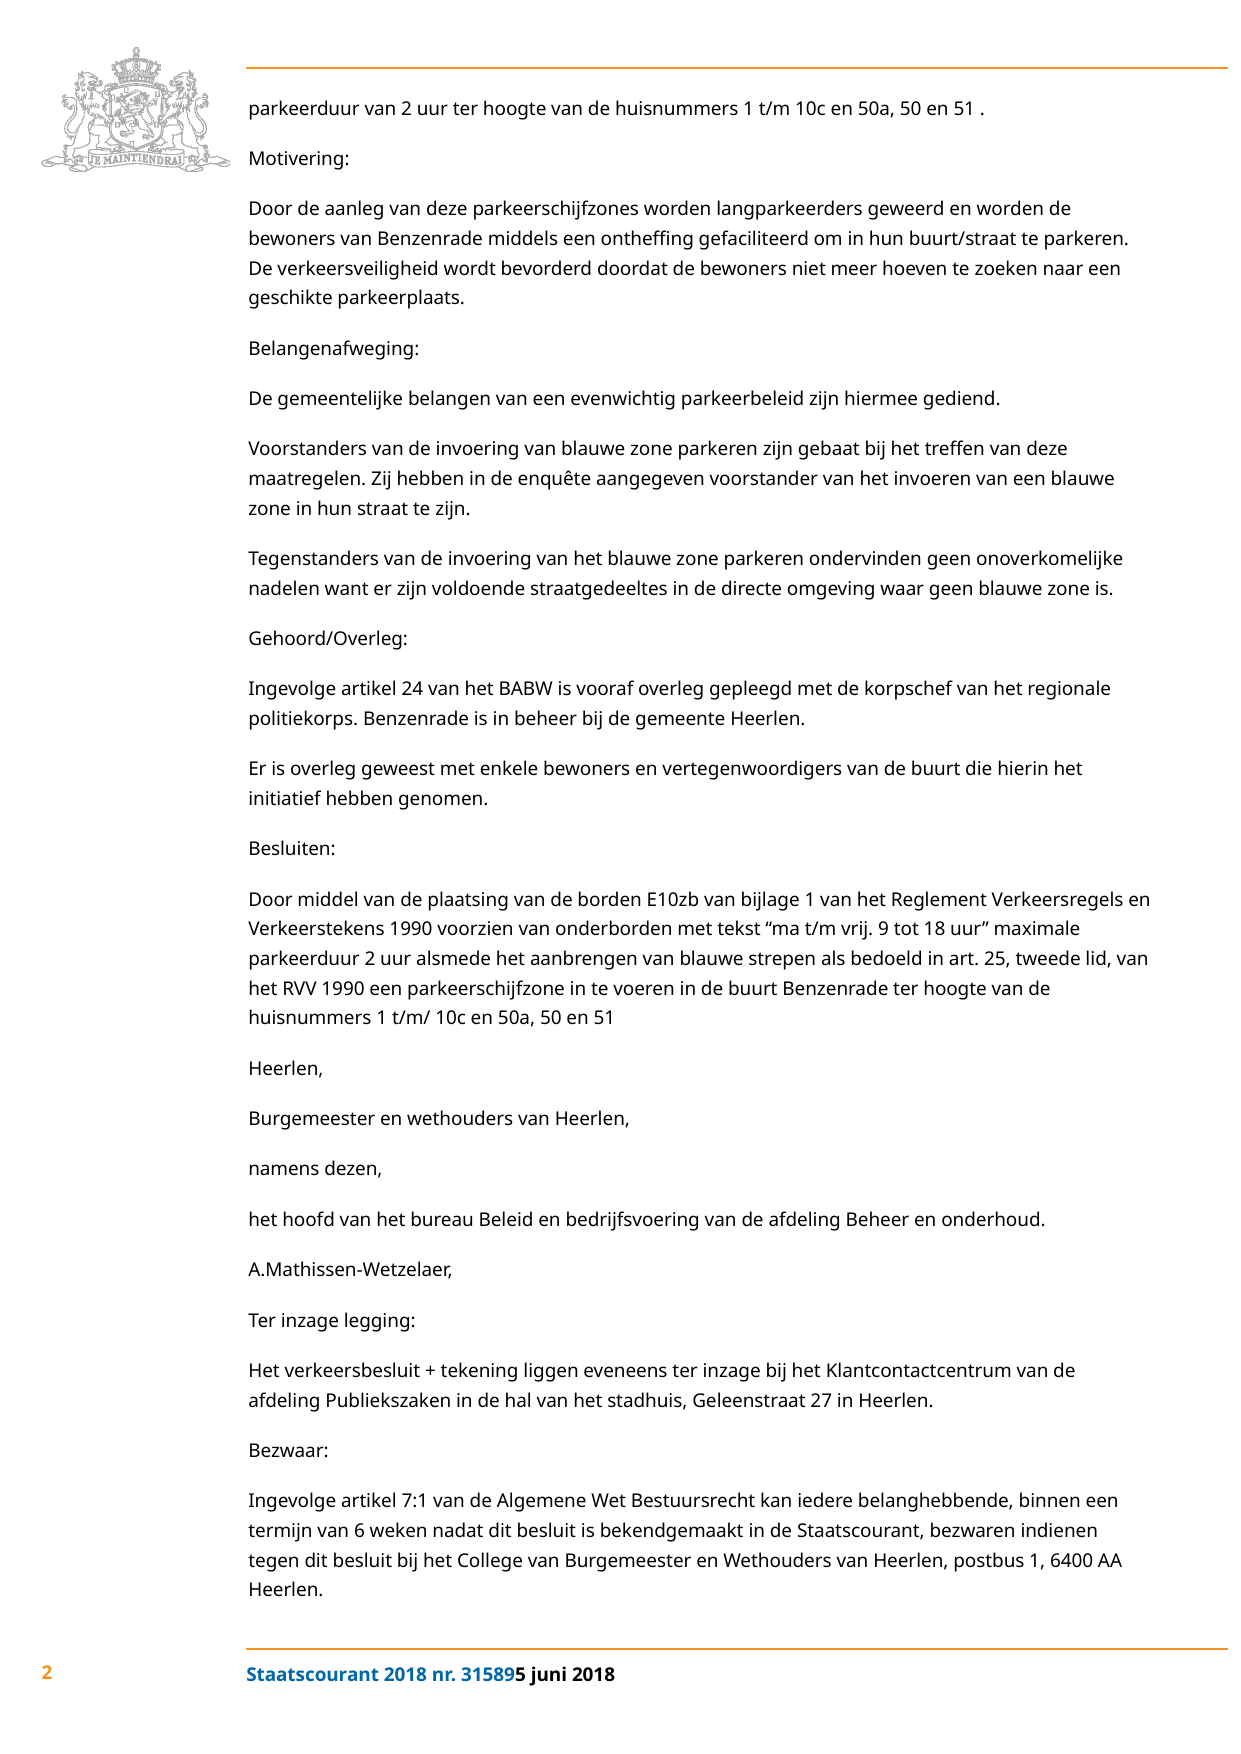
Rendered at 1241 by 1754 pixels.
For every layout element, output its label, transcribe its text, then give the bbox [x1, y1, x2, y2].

text Voorstanders van de invoering van blauwe zone parkeren zijn gebaat bij het treffen van deze maatregelen. Zij hebben in de enquête aangegeven voorstander van het invoeren van een blauwe zone in hun straat te zijn. [248, 436, 1152, 521]
text Ter inzage legging: [248, 1307, 1152, 1333]
text De gemeentelijke belangen van een evenwichtig parkeerbeleid zijn hiermee gediend. [248, 385, 1152, 411]
text Tegenstanders van de invoering van het blauwe zone parkeren ondervinden geen onoverkomelijke nadelen want er zijn voldoende straatgedeeltes in de directe omgeving waar geen blauwe zone is. [248, 545, 1152, 601]
text Door middel van de plaatsing van de borden E10zb van bijlage 1 van het Reglement Verkeersregels en Verkeerstekens 1990 voorzien van onderborden met tekst “ma t/m vrij. 9 tot 18 uur” maximale parkeerduur 2 uur alsmede het aanbrengen van blauwe strepen als bedoeld in art. 25, tweede lid, van het RVV 1990 een parkeerschijfzone in te voeren in de buurt Benzenrade ter hoogte van de huisnummers 1 t/m/ 10c en 50a, 50 en 51 [248, 886, 1152, 1030]
text Er is overleg geweest met enkele bewoners en vertegenwoordigers van de buurt die hierin het initiatief hebben genomen. [248, 756, 1152, 811]
text Bezwaar: [248, 1437, 1152, 1463]
text Gehoord/Overleg: [248, 625, 1152, 651]
text Motivering: [248, 145, 1152, 171]
text Door de aanleg van deze parkeerschijfzones worden langparkeerders geweerd en worden de bewoners van Benzenrade middels een ontheffing gefaciliteerd om in hun buurt/straat te parkeren. De verkeersveiligheid wordt bevorderd doordat de bewoners niet meer hoeven te zoeken naar een geschikte parkeerplaats. [248, 196, 1152, 310]
picture [41, 47, 231, 172]
text Belangenafweging: [248, 335, 1152, 361]
text Besluiten: [248, 836, 1152, 861]
text Ingevolge artikel 24 van het BABW is vooraf overleg gepleegd met de korpschef van het regionale politiekorps. Benzenrade is in beheer bij de gemeente Heerlen. [248, 676, 1152, 731]
text parkeerduur van 2 uur ter hoogte van de huisnummers 1 t/m 10c en 50a, 50 en 51 . [248, 95, 1152, 121]
text Ingevolge artikel 7:1 van de Algemene Wet Bestuursrecht kan iedere belanghebbende, binnen een termijn van 6 weken nadat dit besluit is bekendgemaakt in de Staatscourant, bezwaren indienen tegen dit besluit bij het College van Burgemeester en Wethouders van Heerlen, postbus 1, 6400 AA Heerlen. [248, 1488, 1152, 1602]
text Het verkeersbesluit + tekening liggen eveneens ter inzage bij het Klantcontactcentrum van de afdeling Publiekszaken in de hal van het stadhuis, Geleenstraat 27 in Heerlen. [248, 1357, 1152, 1413]
text Heerlen, [248, 1055, 1152, 1081]
text Burgemeester en wethouders van Heerlen, [248, 1105, 1152, 1131]
text het hoofd van het bureau Beleid en bedrijfsvoering van de afdeling Beheer en onderhoud. [248, 1206, 1152, 1232]
text namens dezen, [248, 1156, 1152, 1181]
text A.Mathissen-Wetzelaer, [248, 1256, 1152, 1282]
